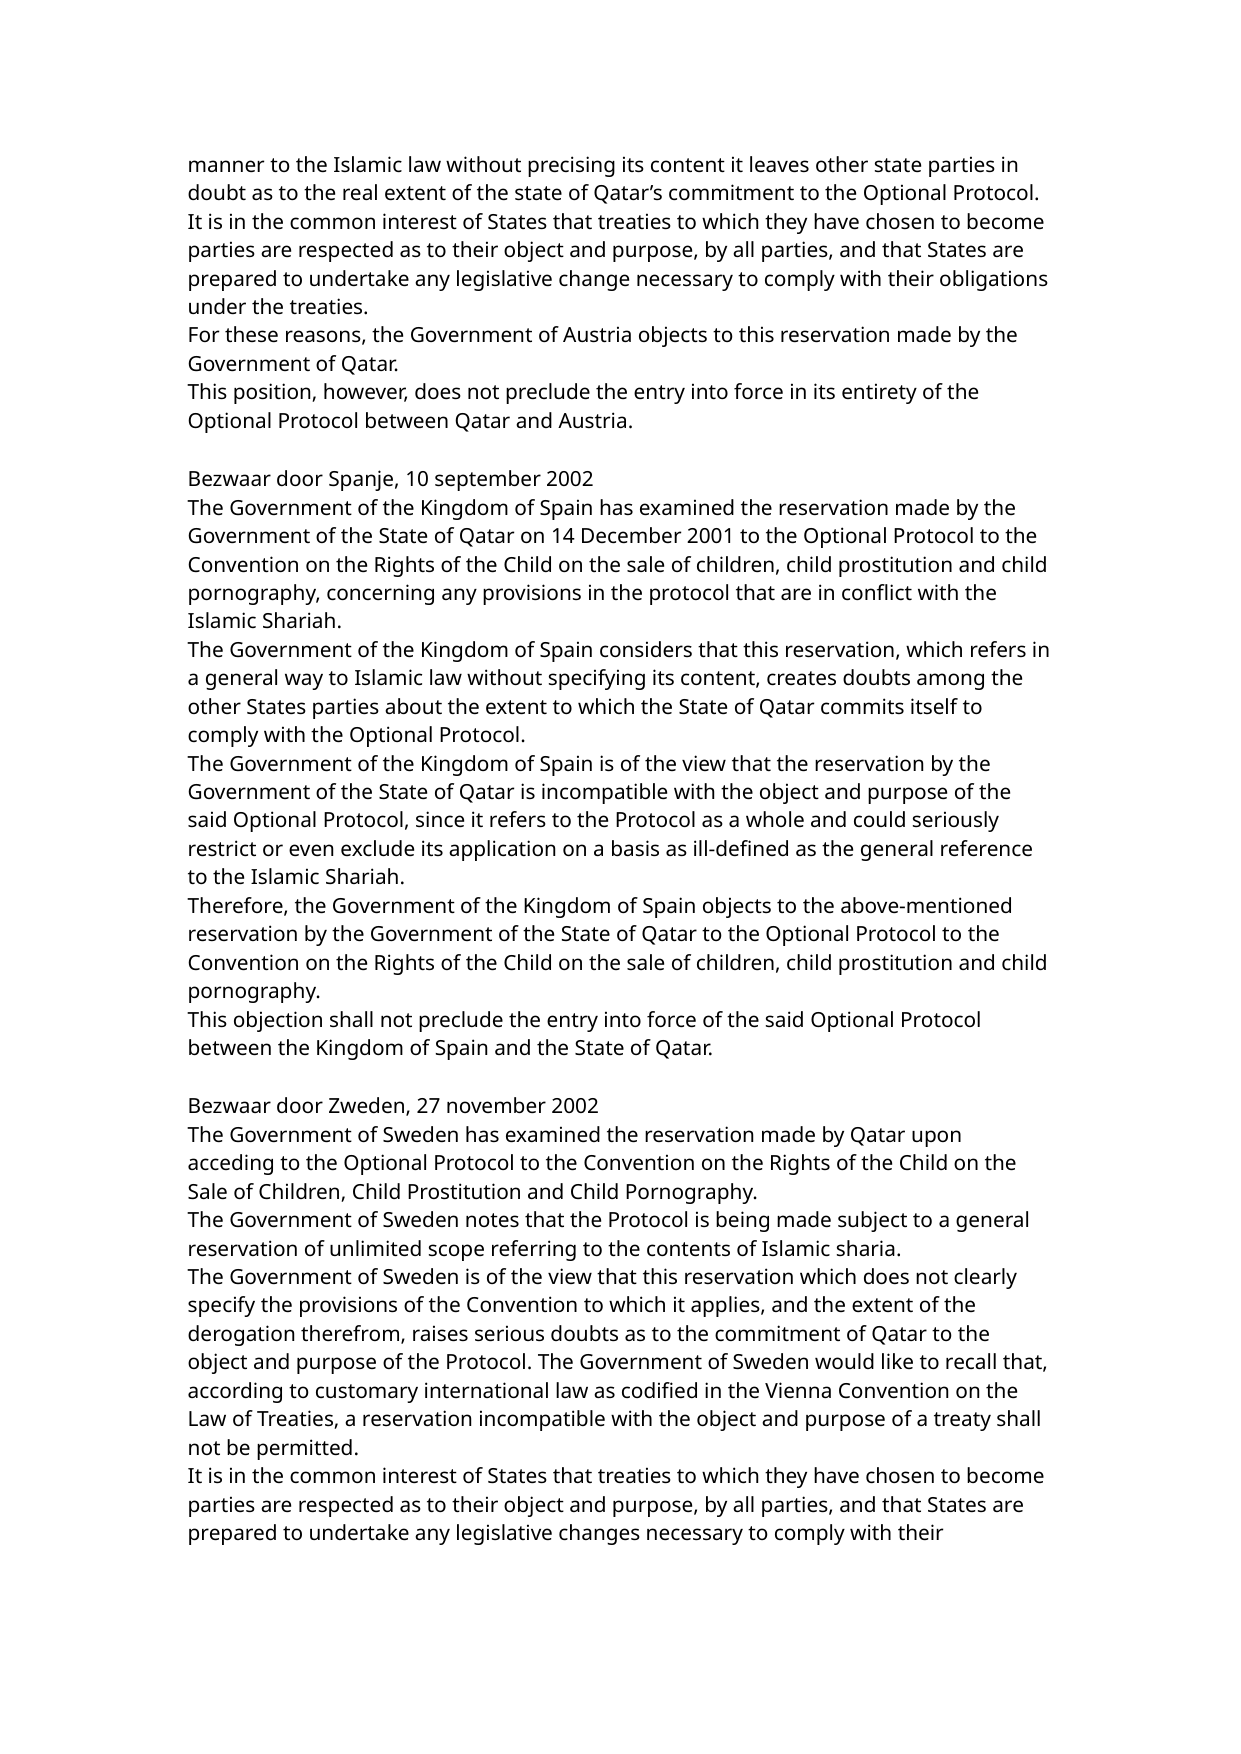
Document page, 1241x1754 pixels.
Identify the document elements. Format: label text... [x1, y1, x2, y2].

text This objection shall not preclude the entry into force of the said Optional Protocol between the Kingdom of Spain and the State of Qatar. [187, 1005, 1053, 1062]
text The Government of Sweden notes that the Protocol is being made subject to a general reservation of unlimited scope referring to the contents of Islamic sharia. [187, 1205, 1053, 1262]
text Bezwaar door Zweden, 27 november 2002 [187, 1092, 1053, 1120]
text Bezwaar door Spanje, 10 september 2002 [187, 464, 1053, 493]
text The Government of Sweden has examined the reservation made by Qatar upon acceding to the Optional Protocol to the Convention on the Rights of the Child on the Sale of Children, Child Prostitution and Child Pornography. [187, 1120, 1053, 1205]
text This position, however, does not preclude the entry into force in its entirety of the Optional Protocol between Qatar and Austria. [187, 377, 1053, 434]
text For these reasons, the Government of Austria objects to this reservation made by the Government of Qatar. [187, 321, 1053, 377]
text The Government of Sweden is of the view that this reservation which does not clearly specify the provisions of the Convention to which it applies, and the extent of the derogation therefrom, raises serious doubts as to the commitment of Qatar to the object and purpose of the Protocol. The Government of Sweden would like to recall that, according to customary international law as codified in the Vienna Convention on the Law of Treaties, a reservation incompatible with the object and purpose of a treaty shall not be permitted. [187, 1262, 1053, 1461]
text The Government of the Kingdom of Spain has examined the reservation made by the Government of the State of Qatar on 14 December 2001 to the Optional Protocol to the Convention on the Rights of the Child on the sale of children, child prostitution and child pornography, concerning any provisions in the protocol that are in conflict with the Islamic Shariah. [187, 493, 1053, 635]
text It is in the common interest of States that treaties to which they have chosen to become parties are respected as to their object and purpose, by all parties, and that States are prepared to undertake any legislative changes necessary to comply with their [187, 1461, 1053, 1547]
text manner to the Islamic law without precising its content it leaves other state parties in doubt as to the real extent of the state of Qatar’s commitment to the Optional Protocol. It is in the common interest of States that treaties to which they have chosen to become parties are respected as to their object and purpose, by all parties, and that States are prepared to undertake any legislative change necessary to comply with their obligations under the treaties. [187, 150, 1053, 321]
text Therefore, the Government of the Kingdom of Spain objects to the above-mentioned reservation by the Government of the State of Qatar to the Optional Protocol to the Convention on the Rights of the Child on the sale of children, child prostitution and child pornography. [187, 891, 1053, 1005]
text The Government of the Kingdom of Spain considers that this reservation, which refers in a general way to Islamic law without specifying its content, creates doubts among the other States parties about the extent to which the State of Qatar commits itself to comply with the Optional Protocol. [187, 635, 1053, 749]
text The Government of the Kingdom of Spain is of the view that the reservation by the Government of the State of Qatar is incompatible with the object and purpose of the said Optional Protocol, since it refers to the Protocol as a whole and could seriously restrict or even exclude its application on a basis as ill-defined as the general reference to the Islamic Shariah. [187, 749, 1053, 891]
